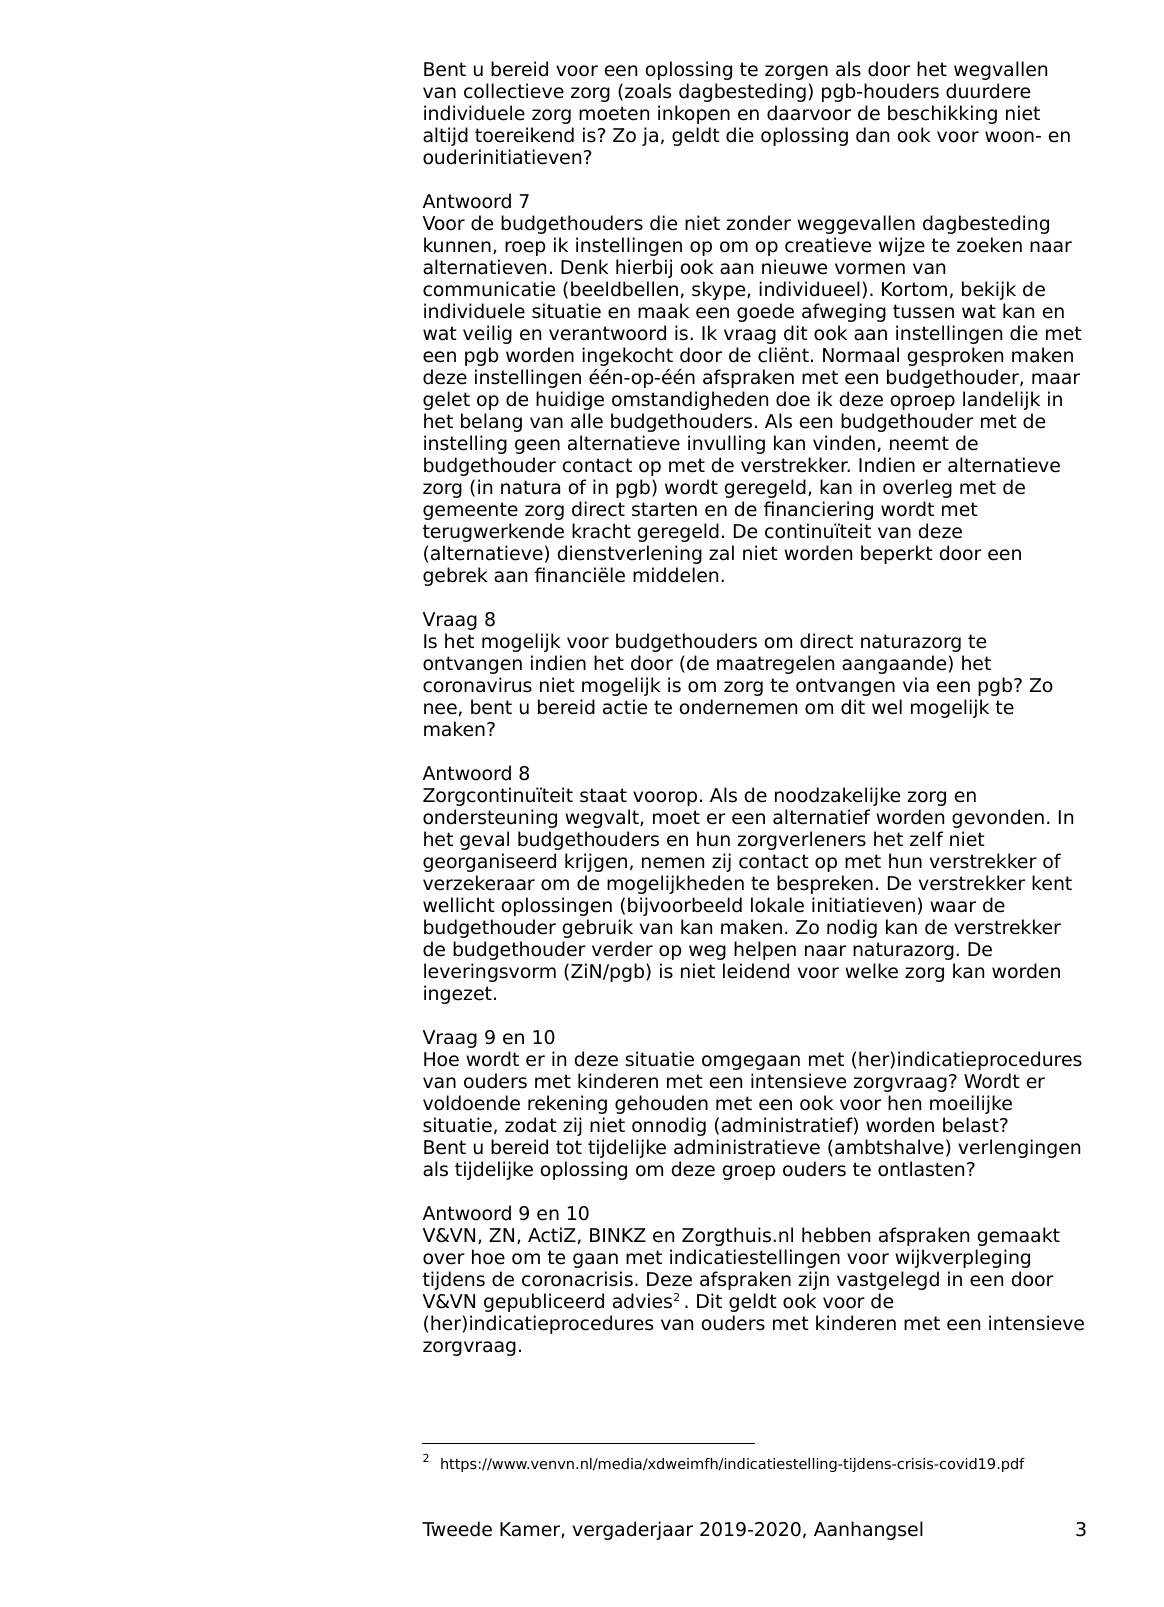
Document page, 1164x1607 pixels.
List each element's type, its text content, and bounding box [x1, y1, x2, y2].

text https://www.venvn.nl/media/xdweimfh/indicatiestelling-tijdens-crisis-covid19.pdf [422, 1452, 1087, 1474]
text Bent u bereid voor een oplossing te zorgen als door het wegvallen van collectieve zorg (zoals dagbesteding) pgb-houders duurdere individuele zorg moeten inkopen en daarvoor de beschikking niet altijd toereikend is? Zo ja, geldt die oplossing dan ook voor woon- en ouderinitiatieven? [422, 59, 1087, 169]
text Antwoord 9 en 10 [422, 1203, 1087, 1225]
text Vraag 9 en 10 [422, 1027, 1087, 1049]
text Vraag 8 [422, 609, 1087, 631]
text Voor de budgethouders die niet zonder weggevallen dagbesteding kunnen, roep ik instellingen op om op creatieve wijze te zoeken naar alternatieven. Denk hierbij ook aan nieuwe vormen van communicatie (beeldbellen, skype, individueel). Kortom, bekijk de individuele situatie en maak een goede afweging tussen wat kan en wat veilig en verantwoord is. Ik vraag dit ook aan instellingen die met een pgb worden ingekocht door de cliënt. Normaal gesproken maken deze instellingen één-op-één afspraken met een budgethouder, maar gelet op de huidige omstandigheden doe ik deze oproep landelijk in het belang van alle budgethouders. Als een budgethouder met de instelling geen alternatieve invulling kan vinden, neemt de budgethouder contact op met de verstrekker. Indien er alternatieve zorg (in natura of in pgb) wordt geregeld, kan in overleg met de gemeente zorg direct starten en de financiering wordt met terugwerkende kracht geregeld. De continuïteit van deze (alternatieve) dienstverlening zal niet worden beperkt door een gebrek aan financiële middelen. [422, 213, 1087, 587]
text V&VN, ZN, ActiZ, BINKZ en Zorgthuis.nl hebben afspraken gemaakt over hoe om te gaan met indicatiestellingen voor wijkverpleging tijdens de coronacrisis. Deze afspraken zijn vastgelegd in een door V&VN gepubliceerd advies. Dit geldt ook voor de (her)indicatieprocedures van ouders met kinderen met een intensieve zorgvraag. [422, 1225, 1087, 1357]
text Antwoord 7 [422, 191, 1087, 213]
text Is het mogelijk voor budgethouders om direct naturazorg te ontvangen indien het door (de maatregelen aangaande) het coronavirus niet mogelijk is om zorg te ontvangen via een pgb? Zo nee, bent u bereid actie te ondernemen om dit wel mogelijk te maken? [422, 631, 1087, 741]
text Zorgcontinuïteit staat voorop. Als de noodzakelijke zorg en ondersteuning wegvalt, moet er een alternatief worden gevonden. In het geval budgethouders en hun zorgverleners het zelf niet georganiseerd krijgen, nemen zij contact op met hun verstrekker of verzekeraar om de mogelijkheden te bespreken. De verstrekker kent wellicht oplossingen (bijvoorbeeld lokale initiatieven) waar de budgethouder gebruik van kan maken. Zo nodig kan de verstrekker de budgethouder verder op weg helpen naar naturazorg. De leveringsvorm (ZiN/pgb) is niet leidend voor welke zorg kan worden ingezet. [422, 785, 1087, 1005]
text Bent u bereid tot tijdelijke administratieve (ambtshalve) verlengingen als tijdelijke oplossing om deze groep ouders te ontlasten? [422, 1137, 1087, 1181]
text Antwoord 8 [422, 763, 1087, 785]
text Hoe wordt er in deze situatie omgegaan met (her)indicatieprocedures van ouders met kinderen met een intensieve zorgvraag? Wordt er voldoende rekening gehouden met een ook voor hen moeilijke situatie, zodat zij niet onnodig (administratief) worden belast? [422, 1049, 1087, 1137]
